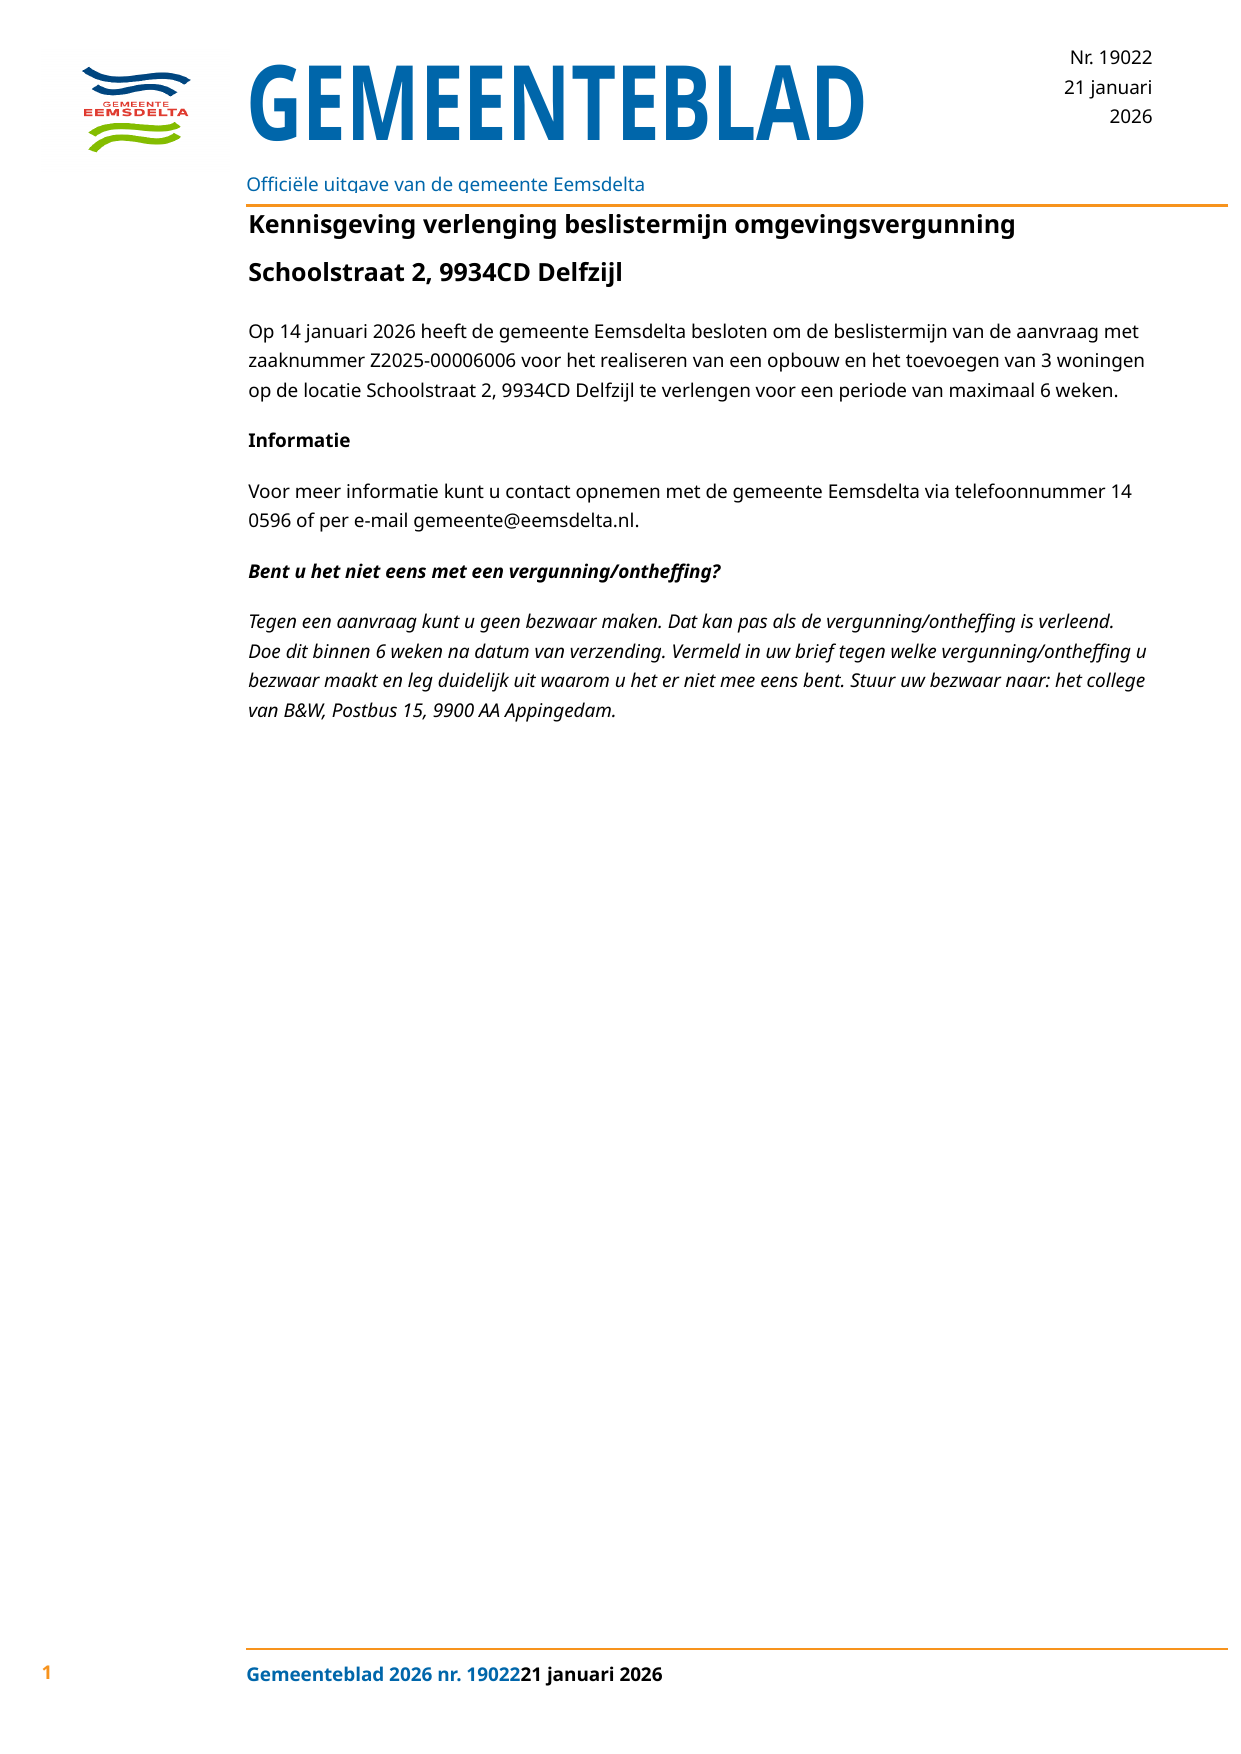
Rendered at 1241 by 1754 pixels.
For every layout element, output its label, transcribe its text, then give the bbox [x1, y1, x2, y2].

text Voor meer informatie kunt u contact opnemen met de gemeente Eemsdelta via telefoonnummer 14 0596 of per e-mail gemeente@eemsdelta.nl. [248, 478, 1152, 533]
text Op 14 januari 2026 heeft de gemeente Eemsdelta besloten om de beslistermijn van de aanvraag met zaaknummer Z2025-00006006 voor het realiseren van een opbouw en het toevoegen van 3 woningen op de locatie Schoolstraat 2, 9934CD Delfzijl te verlengen voor een periode van maximaal 6 weken. [248, 318, 1152, 403]
text Informatie [248, 427, 1152, 453]
text Bent u het niet eens met een vergunning/ontheffing? [248, 558, 1152, 584]
text Kennisgeving verlenging beslistermijn omgevingsvergunning Schoolstraat 2, 9934CD Delfzijl [248, 207, 1152, 288]
picture [41, 47, 231, 172]
text Tegen een aanvraag kunt u geen bezwaar maken. Dat kan pas als de vergunning/ontheffing is verleend. Doe dit binnen 6 weken na datum van verzending. Vermeld in uw brief tegen welke vergunning/ontheffing u bezwaar maakt en leg duidelijk uit waarom u het er niet mee eens bent. Stuur uw bezwaar naar: het college van B&W, Postbus 15, 9900 AA Appingedam. [248, 608, 1152, 723]
